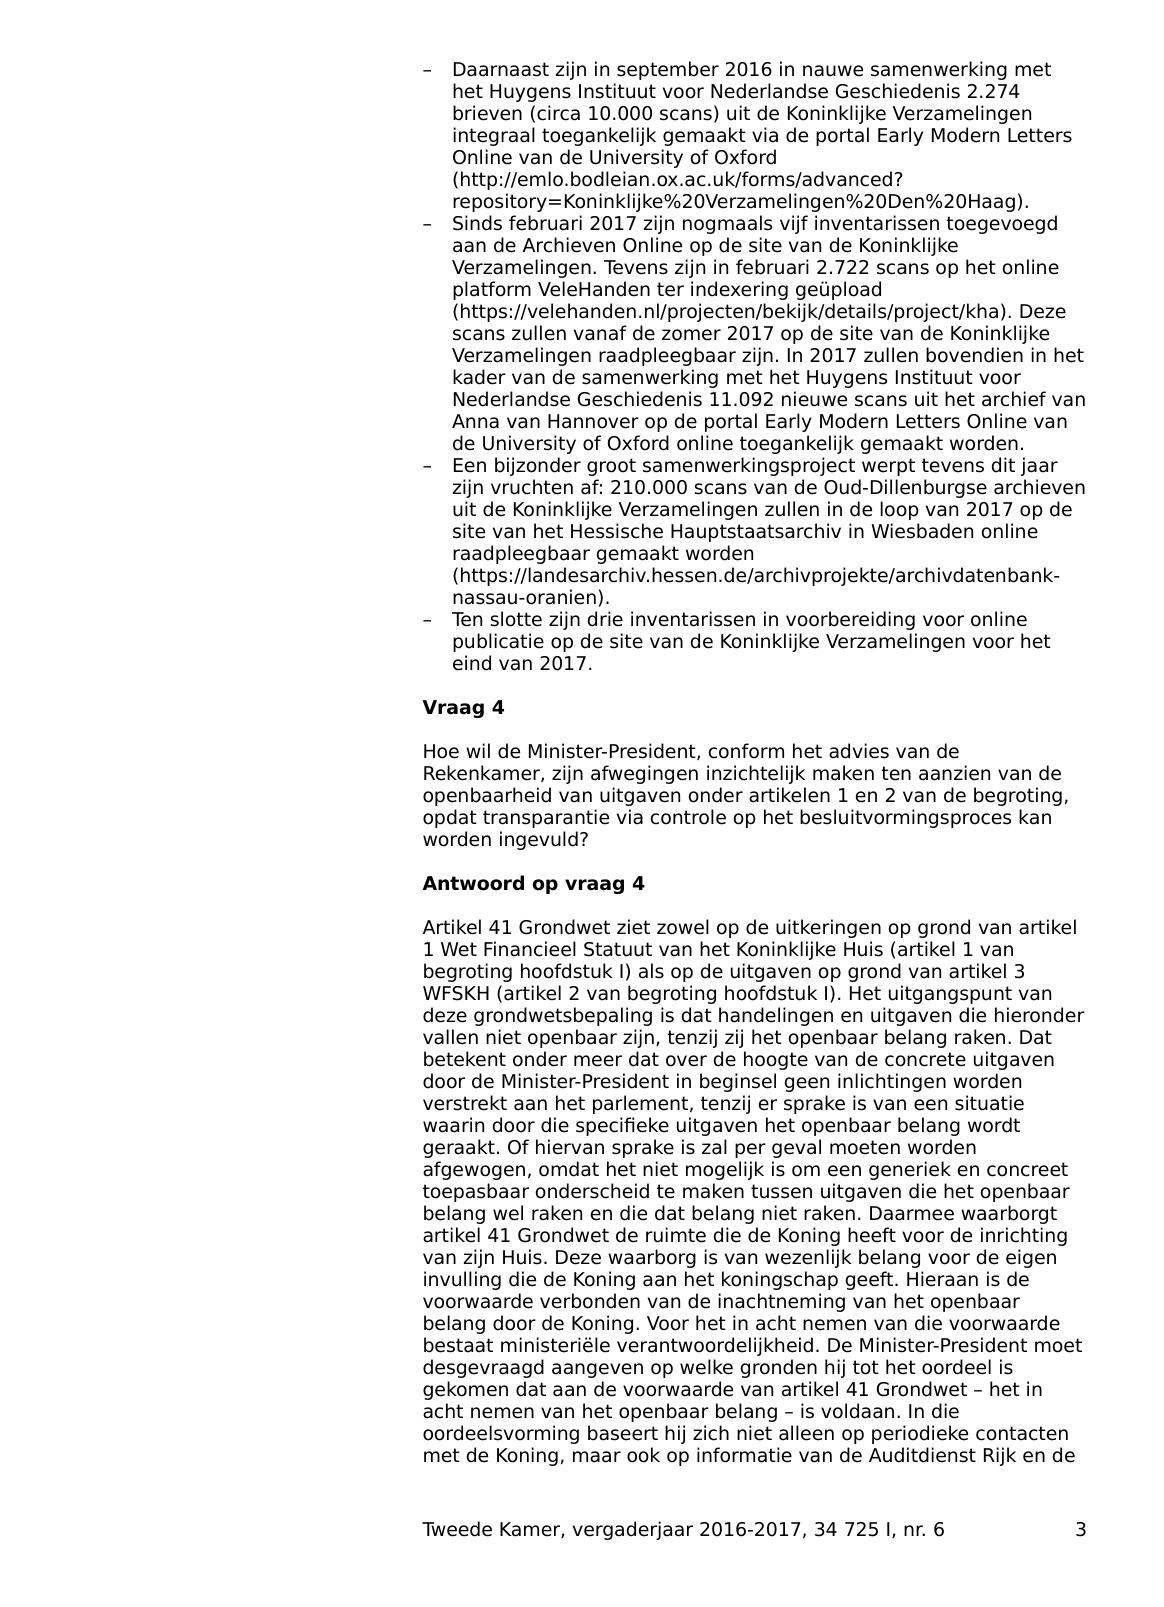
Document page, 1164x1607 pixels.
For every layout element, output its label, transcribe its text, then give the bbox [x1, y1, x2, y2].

subtitle Vraag 4 [422, 697, 1087, 719]
text Artikel 41 Grondwet ziet zowel op de uitkeringen op grond van artikel 1 Wet Financieel Statuut van het Koninklijke Huis (artikel 1 van begroting hoofdstuk I) als op de uitgaven op grond van artikel 3 WFSKH (artikel 2 van begroting hoofdstuk I). Het uitgangspunt van deze grondwetsbepaling is dat handelingen en uitgaven die hieronder vallen niet openbaar zijn, tenzij zij het openbaar belang raken. Dat betekent onder meer dat over de hoogte van de concrete uitgaven door de Minister-President in beginsel geen inlichtingen worden verstrekt aan het parlement, tenzij er sprake is van een situatie waarin door die specifieke uitgaven het openbaar belang wordt geraakt. Of hiervan sprake is zal per geval moeten worden afgewogen, omdat het niet mogelijk is om een generiek en concreet toepasbaar onderscheid te maken tussen uitgaven die het openbaar belang wel raken en die dat belang niet raken. Daarmee waarborgt artikel 41 Grondwet de ruimte die de Koning heeft voor de inrichting van zijn Huis. Deze waarborg is van wezenlijk belang voor de eigen invulling die de Koning aan het koningschap geeft. Hieraan is de voorwaarde verbonden van de inachtneming van het openbaar belang door de Koning. Voor het in acht nemen van die voorwaarde bestaat ministeriële verantwoordelijkheid. De Minister-President moet desgevraagd aangeven op welke gronden hij tot het oordeel is gekomen dat aan de voorwaarde van artikel 41 Grondwet – het in acht nemen van het openbaar belang – is voldaan. In die oordeelsvorming baseert hij zich niet alleen op periodieke contacten met de Koning, maar ook op informatie van de Auditdienst Rijk en de [422, 917, 1087, 1467]
text – Ten slotte zijn drie inventarissen in voorbereiding voor online publicatie op de site van de Koninklijke Verzamelingen voor het eind van 2017. [422, 608, 1087, 674]
text Hoe wil de Minister-President, conform het advies van de Rekenkamer, zijn afwegingen inzichtelijk maken ten aanzien van de openbaarheid van uitgaven onder artikelen 1 en 2 van de begroting, opdat transparantie via controle op het besluitvormingsproces kan worden ingevuld? [422, 741, 1087, 851]
text – Een bijzonder groot samenwerkingsproject werpt tevens dit jaar zijn vruchten af: 210.000 scans van de Oud-Dillenburgse archieven uit de Koninklijke Verzamelingen zullen in de loop van 2017 op de site van het Hessische Hauptstaatsarchiv in Wiesbaden online raadpleegbaar gemaakt worden (https://landesarchiv.hessen.de/archivprojekte/archivdatenbank-nassau-oranien). [422, 455, 1087, 608]
subtitle Antwoord op vraag 4 [422, 873, 1087, 895]
text – Sinds februari 2017 zijn nogmaals vijf inventarissen toegevoegd aan de Archieven Online op de site van de Koninklijke Verzamelingen. Tevens zijn in februari 2.722 scans op het online platform VeleHanden ter indexering geüpload (https://velehanden.nl/projecten/bekijk/details/project/kha). Deze scans zullen vanaf de zomer 2017 op de site van de Koninklijke Verzamelingen raadpleegbaar zijn. In 2017 zullen bovendien in het kader van de samenwerking met het Huygens Instituut voor Nederlandse Geschiedenis 11.092 nieuwe scans uit het archief van Anna van Hannover op de portal Early Modern Letters Online van de University of Oxford online toegankelijk gemaakt worden. [422, 213, 1087, 455]
text – Daarnaast zijn in september 2016 in nauwe samenwerking met het Huygens Instituut voor Nederlandse Geschiedenis 2.274 brieven (circa 10.000 scans) uit de Koninklijke Verzamelingen integraal toegankelijk gemaakt via de portal Early Modern Letters Online van de University of Oxford (http://emlo.bodleian.ox.ac.uk/forms/advanced?repository=Koninklijke%20Verzamelingen%20Den%20Haag). [422, 59, 1087, 213]
